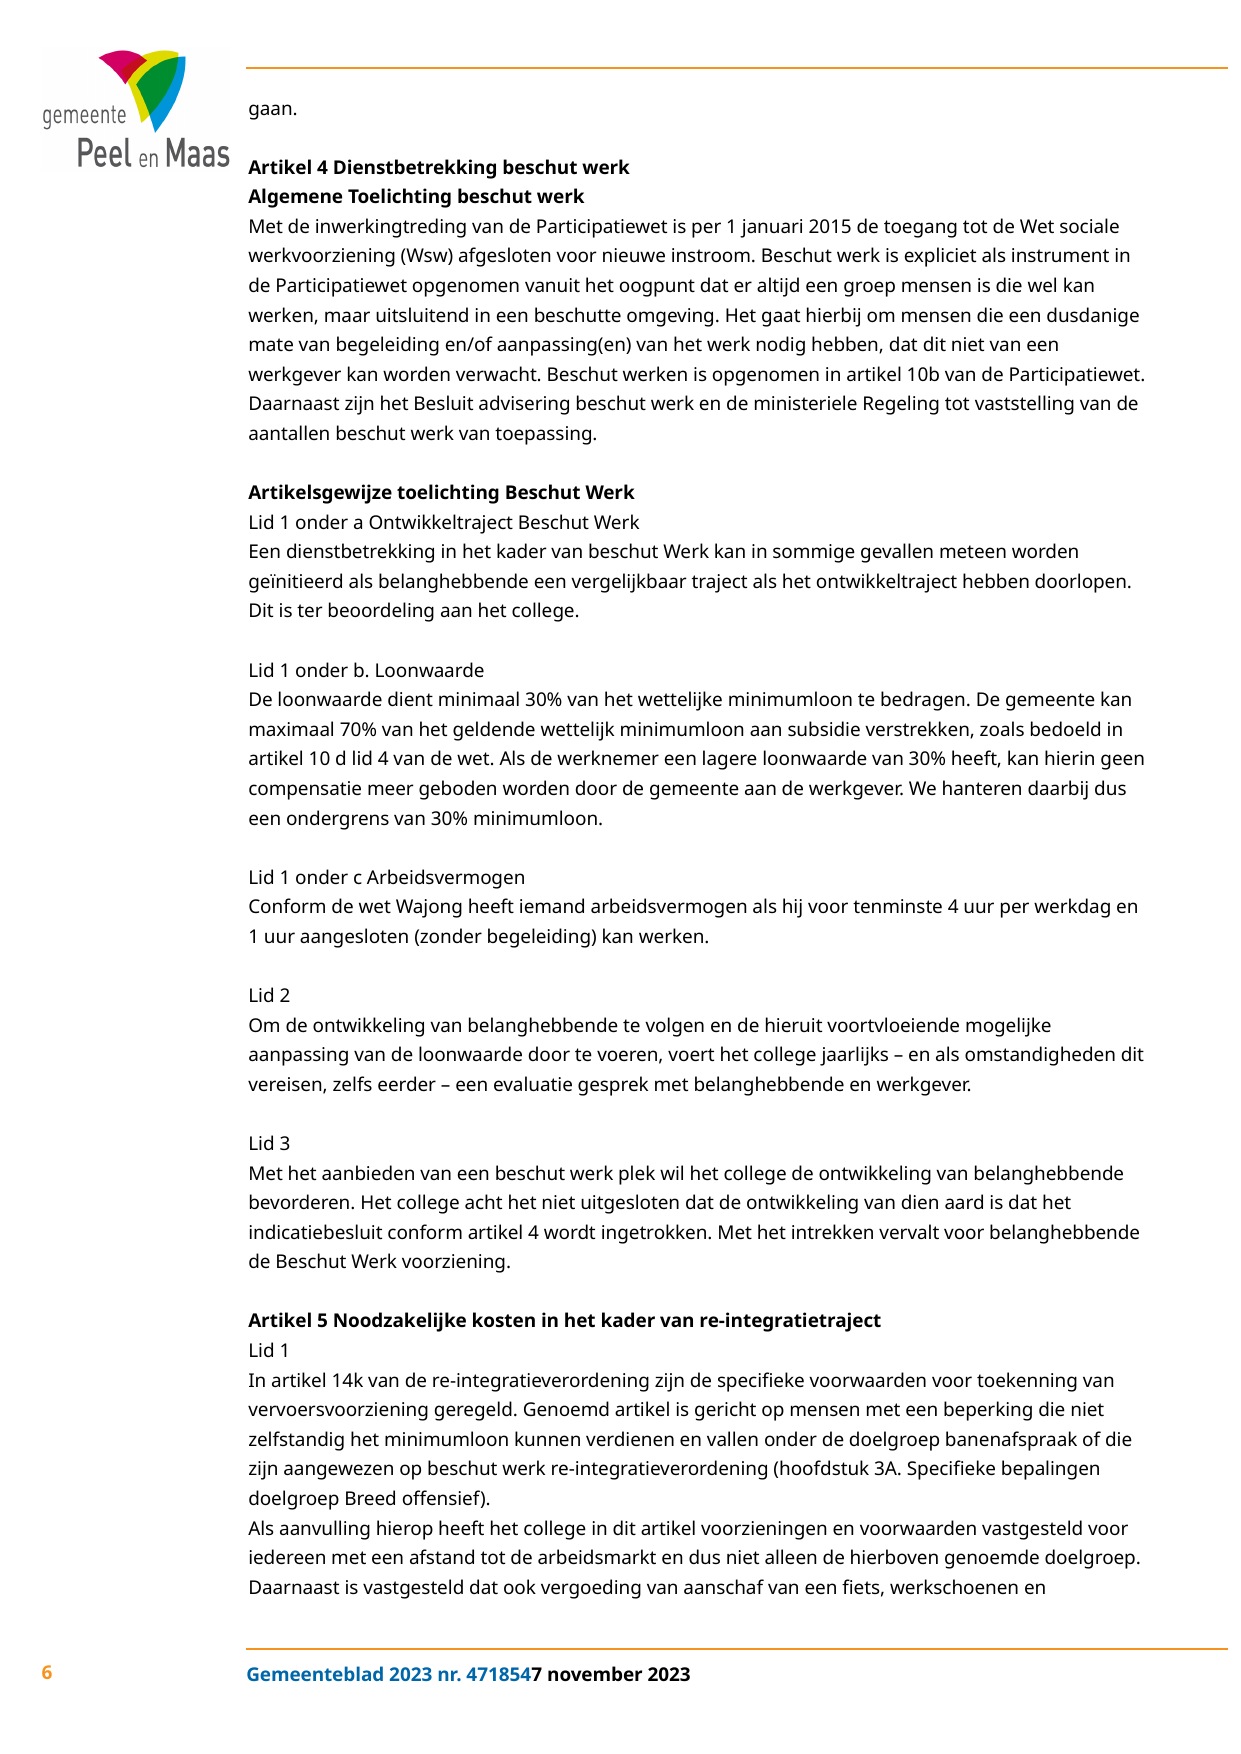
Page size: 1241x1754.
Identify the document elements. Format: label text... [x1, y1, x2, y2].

text Artikel 4 Dienstbetrekking beschut werk [248, 154, 1152, 180]
text Met het aanbieden van een beschut werk plek wil het college de ontwikkeling van belanghebbende bevorderen. Het college acht het niet uitgesloten dat de ontwikkeling van dien aard is dat het indicatiebesluit conform artikel 4 wordt ingetrokken. Met het intrekken vervalt voor belanghebbende de Beschut Werk voorziening. [248, 1160, 1152, 1274]
picture [41, 47, 231, 172]
text Artikel 5 Noodzakelijke kosten in het kader van re-integratietraject [248, 1308, 1152, 1333]
text In artikel 14k van de re-integratieverordening zijn de specifieke voorwaarden voor toekenning van vervoersvoorziening geregeld. Genoemd artikel is gericht op mensen met een beperking die niet zelfstandig het minimumloon kunnen verdienen en vallen onder de doelgroep banenafspraak of die zijn aangewezen op beschut werk re-integratieverordening (hoofdstuk 3A. Specifieke bepalingen doelgroep Breed offensief). [248, 1367, 1152, 1511]
text Algemene Toelichting beschut werk [248, 183, 1152, 209]
text Om de ontwikkeling van belanghebbende te volgen en de hieruit voortvloeiende mogelijke aanpassing van de loonwaarde door te voeren, voert het college jaarlijks – en als omstandigheden dit vereisen, zelfs eerder – een evaluatie gesprek met belanghebbende en werkgever. [248, 1012, 1152, 1097]
text gaan. [248, 95, 1152, 121]
text Lid 2 [248, 982, 1152, 1008]
text Lid 1 onder b. Loonwaarde [248, 657, 1152, 683]
text Lid 1 onder a Ontwikkeltraject Beschut Werk [248, 509, 1152, 535]
text Een dienstbetrekking in het kader van beschut Werk kan in sommige gevallen meteen worden geïnitieerd als belanghebbende een vergelijkbaar traject als het ontwikkeltraject hebben doorlopen. Dit is ter beoordeling aan het college. [248, 538, 1152, 623]
text De loonwaarde dient minimaal 30% van het wettelijke minimumloon te bedragen. De gemeente kan maximaal 70% van het geldende wettelijk minimumloon aan subsidie verstrekken, zoals bedoeld in artikel 10 d lid 4 van de wet. Als de werknemer een lagere loonwaarde van 30% heeft, kan hierin geen compensatie meer geboden worden door de gemeente aan de werkgever. We hanteren daarbij dus een ondergrens van 30% minimumloon. [248, 686, 1152, 831]
text Conform de wet Wajong heeft iemand arbeidsvermogen als hij voor tenminste 4 uur per werkdag en 1 uur aangesloten (zonder begeleiding) kan werken. [248, 893, 1152, 949]
text Lid 1 [248, 1337, 1152, 1363]
text Lid 1 onder c Arbeidsvermogen [248, 864, 1152, 890]
text Met de inwerkingtreding van de Participatiewet is per 1 januari 2015 de toegang tot de Wet sociale werkvoorziening (Wsw) afgesloten voor nieuwe instroom. Beschut werk is expliciet als instrument in de Participatiewet opgenomen vanuit het oogpunt dat er altijd een groep mensen is die wel kan werken, maar uitsluitend in een beschutte omgeving. Het gaat hierbij om mensen die een dusdanige mate van begeleiding en/of aanpassing(en) van het werk nodig hebben, dat dit niet van een werkgever kan worden verwacht. Beschut werken is opgenomen in artikel 10b van de Participatiewet. Daarnaast zijn het Besluit advisering beschut werk en de ministeriele Regeling tot vaststelling van de aantallen beschut werk van toepassing. [248, 213, 1152, 446]
text Lid 3 [248, 1130, 1152, 1156]
text Artikelsgewijze toelichting Beschut Werk [248, 479, 1152, 505]
text Als aanvulling hierop heeft het college in dit artikel voorzieningen en voorwaarden vastgesteld voor iedereen met een afstand tot de arbeidsmarkt en dus niet alleen de hierboven genoemde doelgroep. Daarnaast is vastgesteld dat ook vergoeding van aanschaf van een fiets, werkschoenen en [248, 1515, 1152, 1600]
